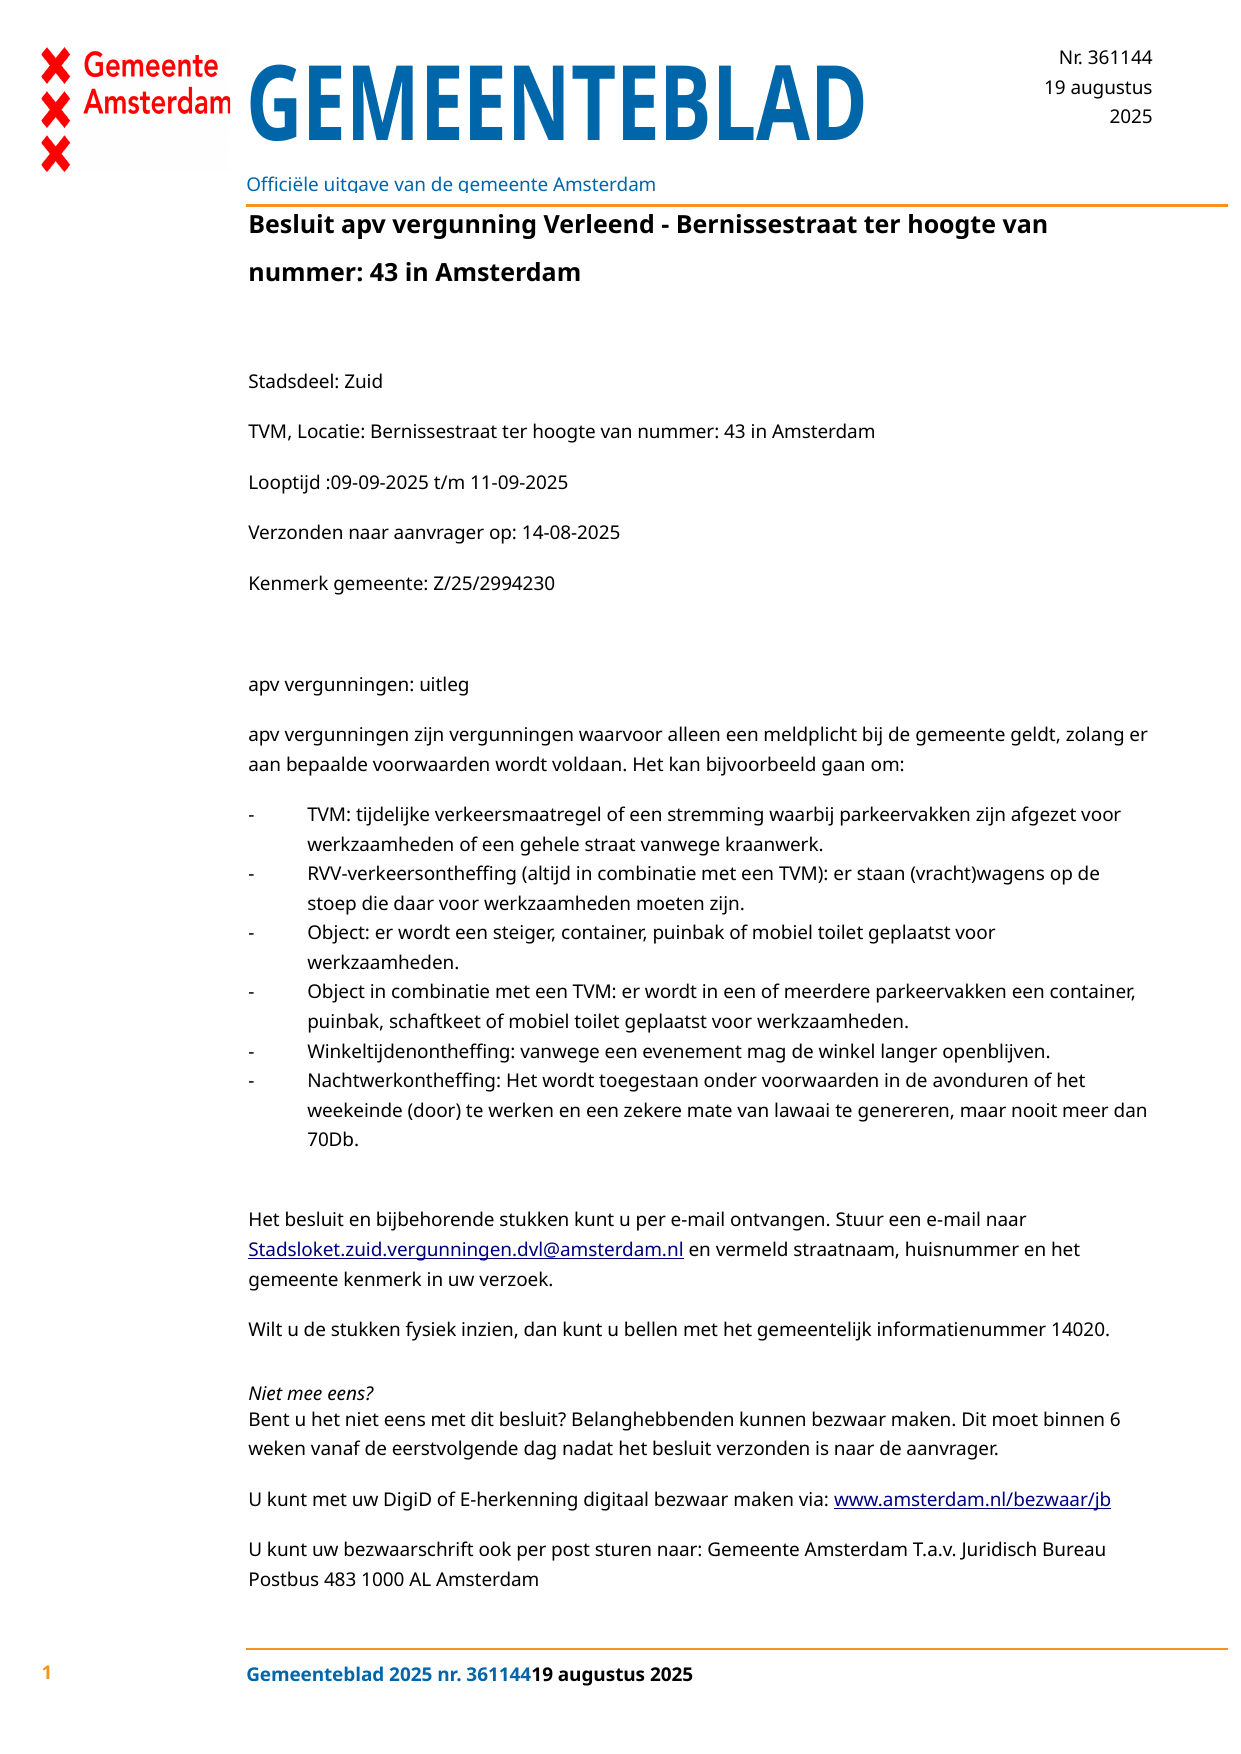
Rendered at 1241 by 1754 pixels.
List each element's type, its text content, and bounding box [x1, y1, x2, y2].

text Wilt u de stukken fysiek inzien, dan kunt u bellen met het gemeentelijk informatienummer 14020. [248, 1316, 1152, 1342]
text Het besluit en bijbehorende stukken kunt u per e-mail ontvangen. Stuur een e-mail naar Stadsloket.zuid.vergunningen.dvl@amsterdam.nl en vermeld straatnaam, huisnummer en het gemeente kenmerk in uw verzoek. [248, 1207, 1152, 1292]
text Niet mee eens? [248, 1380, 1152, 1406]
text apv vergunningen: uitleg [248, 671, 1152, 697]
list Object: er wordt een steiger, container, puinbak of mobiel toilet geplaatst voor werkzaamheden. [248, 919, 1152, 975]
list Winkeltijdenontheffing: vanwege een evenement mag de winkel langer openblijven. [248, 1038, 1152, 1064]
list TVM: tijdelijke verkeersmaatregel of een stremming waarbij parkeervakken zijn afgezet voor werkzaamheden of een gehele straat vanwege kraanwerk. [248, 801, 1152, 857]
text U kunt uw bezwaarschrift ook per post sturen naar: Gemeente Amsterdam T.a.v. Juridisch Bureau Postbus 483 1000 AL Amsterdam [248, 1536, 1152, 1592]
text TVM, Locatie: Bernissestraat ter hoogte van nummer: 43 in Amsterdam [248, 419, 1152, 444]
list RVV-verkeersontheffing (altijd in combinatie met een TVM): er staan (vracht)wagens op de stoep die daar voor werkzaamheden moeten zijn. [248, 860, 1152, 916]
text Besluit apv vergunning Verleend - Bernissestraat ter hoogte van nummer: 43 in Amsterdam [248, 207, 1152, 288]
text Bent u het niet eens met dit besluit? Belanghebbenden kunnen bezwaar maken. Dit moet binnen 6 weken vanaf de eerstvolgende dag nadat het besluit verzonden is naar de aanvrager. [248, 1406, 1152, 1461]
text apv vergunningen zijn vergunningen waarvoor alleen een meldplicht bij de gemeente geldt, zolang er aan bepaalde voorwaarden wordt voldaan. Het kan bijvoorbeeld gaan om: [248, 721, 1152, 777]
text Looptijd :09-09-2025 t/m 11-09-2025 [248, 469, 1152, 495]
text U kunt met uw DigiD of E-herkenning digitaal bezwaar maken via: www.amsterdam.nl/bezwaar/jb [248, 1486, 1152, 1512]
list Nachtwerkontheffing: Het wordt toegestaan onder voorwaarden in de avonduren of het weekeinde (door) te werken en een zekere mate van lawaai te genereren, maar nooit meer dan 70Db. [248, 1067, 1152, 1152]
list Object in combinatie met een TVM: er wordt in een of meerdere parkeervakken een container, puinbak, schaftkeet of mobiel toilet geplaatst voor werkzaamheden. [248, 979, 1152, 1034]
picture [41, 47, 231, 172]
text Kenmerk gemeente: Z/25/2994230 [248, 570, 1152, 596]
text Stadsdeel: Zuid [248, 368, 1152, 394]
text Verzonden naar aanvrager op: 14-08-2025 [248, 519, 1152, 545]
